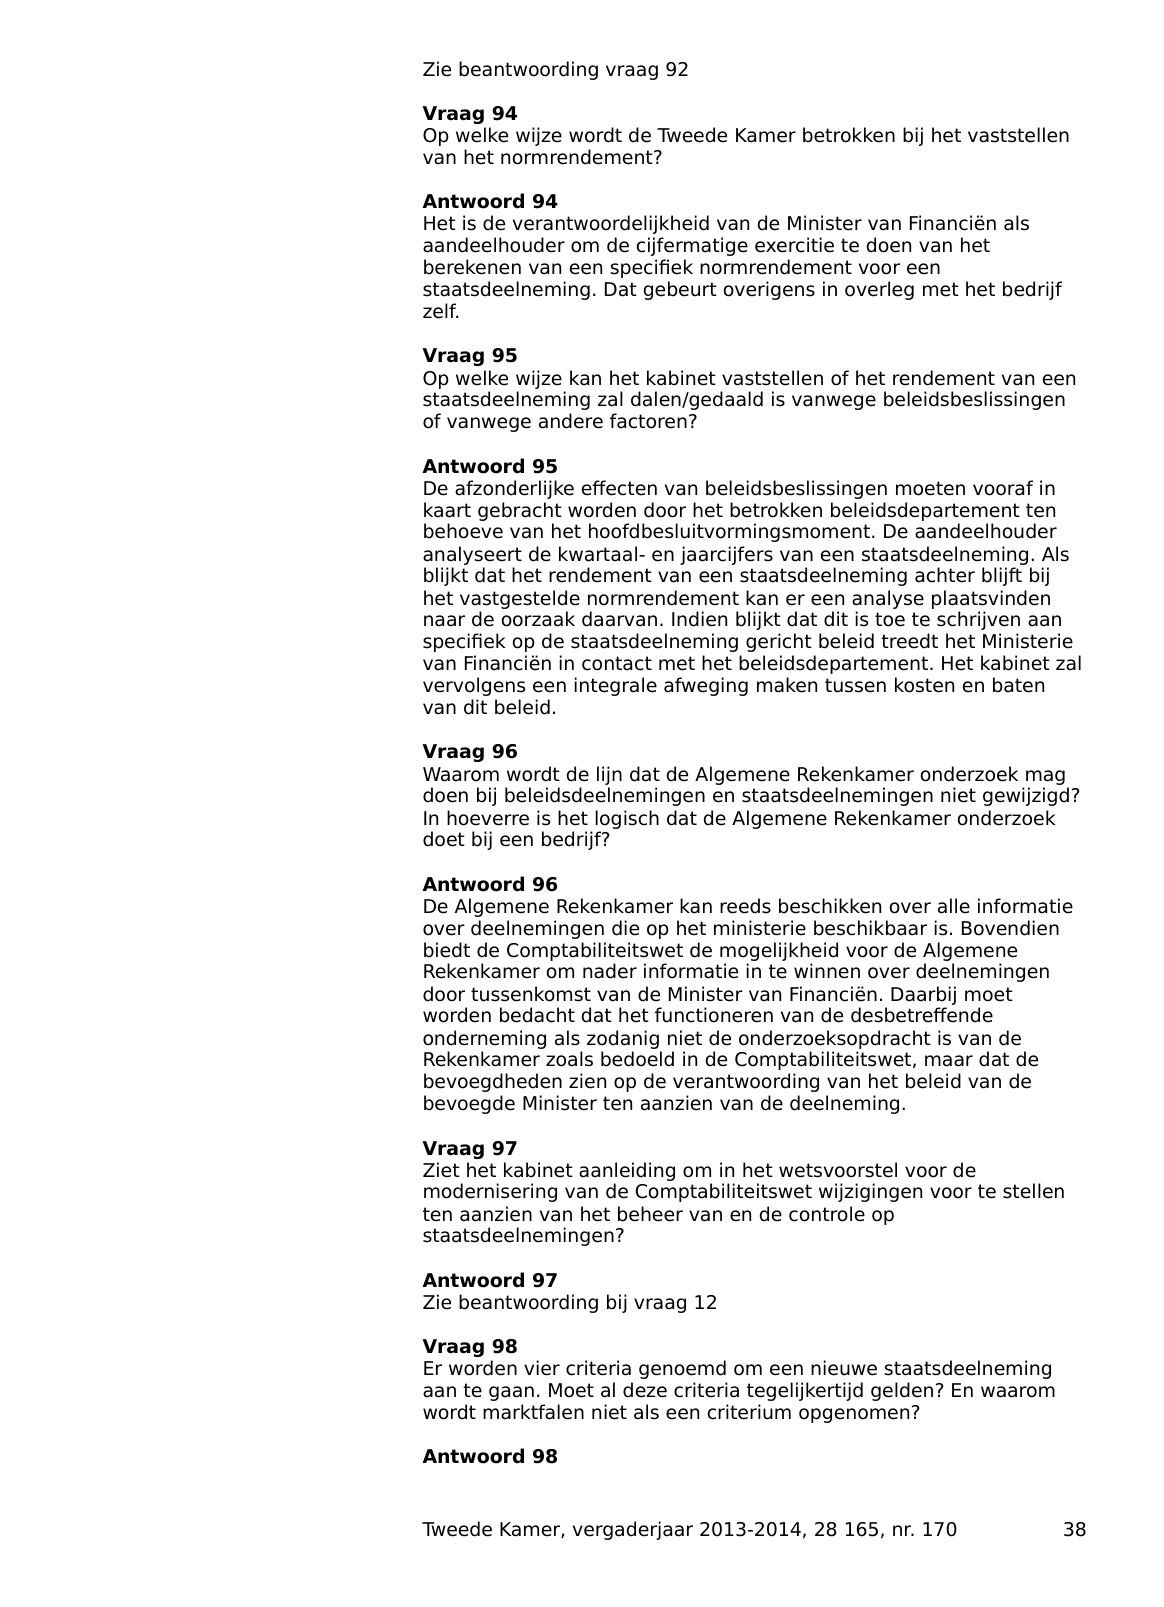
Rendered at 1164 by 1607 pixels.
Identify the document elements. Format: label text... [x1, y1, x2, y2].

text Ziet het kabinet aanleiding om in het wetsvoorstel voor de modernisering van de Comptabiliteitswet wijzigingen voor te stellen ten aanzien van het beheer van en de controle op staatsdeelnemingen? [422, 1159, 1087, 1247]
text Vraag 98 [422, 1336, 1087, 1358]
text Vraag 96 [422, 741, 1087, 763]
text Zie beantwoording bij vraag 12 [422, 1292, 1087, 1313]
text Op welke wijze kan het kabinet vaststellen of het rendement van een staatsdeelneming zal dalen/gedaald is vanwege beleidsbeslissingen of vanwege andere factoren? [422, 367, 1087, 433]
text Op welke wijze wordt de Tweede Kamer betrokken bij het vaststellen van het normrendement? [422, 125, 1087, 169]
text Er worden vier criteria genoemd om een nieuwe staatsdeelneming aan te gaan. Moet al deze criteria tegelijkertijd gelden? En waarom wordt marktfalen niet als een criterium opgenomen? [422, 1358, 1087, 1424]
text Vraag 94 [422, 103, 1087, 125]
text Vraag 97 [422, 1137, 1087, 1159]
text Antwoord 97 [422, 1269, 1087, 1292]
text De afzonderlijke effecten van beleidsbeslissingen moeten vooraf in kaart gebracht worden door het betrokken beleidsdepartement ten behoeve van het hoofdbesluitvormingsmoment. De aandeelhouder analyseert de kwartaal- en jaarcijfers van een staatsdeelneming. Als blijkt dat het rendement van een staatsdeelneming achter blijft bij het vastgestelde normrendement kan er een analyse plaatsvinden naar de oorzaak daarvan. Indien blijkt dat dit is toe te schrijven aan specifiek op de staatsdeelneming gericht beleid treedt het Ministerie van Financiën in contact met het beleidsdepartement. Het kabinet zal vervolgens een integrale afweging maken tussen kosten en baten van dit beleid. [422, 477, 1087, 719]
text Het is de verantwoordelijkheid van de Minister van Financiën als aandeelhouder om de cijfermatige exercitie te doen van het berekenen van een specifiek normrendement voor een staatsdeelneming. Dat gebeurt overigens in overleg met het bedrijf zelf. [422, 213, 1087, 323]
text Vraag 95 [422, 345, 1087, 367]
text Antwoord 94 [422, 191, 1087, 213]
text Zie beantwoording vraag 92 [422, 59, 1087, 81]
text Antwoord 95 [422, 456, 1087, 477]
text Waarom wordt de lijn dat de Algemene Rekenkamer onderzoek mag doen bij beleidsdeelnemingen en staatsdeelnemingen niet gewijzigd? In hoeverre is het logisch dat de Algemene Rekenkamer onderzoek doet bij een bedrijf? [422, 763, 1087, 851]
text Antwoord 98 [422, 1446, 1087, 1468]
text Antwoord 96 [422, 873, 1087, 896]
text De Algemene Rekenkamer kan reeds beschikken over alle informatie over deelnemingen die op het ministerie beschikbaar is. Bovendien biedt de Comptabiliteitswet de mogelijkheid voor de Algemene Rekenkamer om nader informatie in te winnen over deelnemingen door tussenkomst van de Minister van Financiën. Daarbij moet worden bedacht dat het functioneren van de desbetreffende onderneming als zodanig niet de onderzoeksopdracht is van de Rekenkamer zoals bedoeld in de Comptabiliteitswet, maar dat de bevoegdheden zien op de verantwoording van het beleid van de bevoegde Minister ten aanzien van de deelneming. [422, 896, 1087, 1115]
